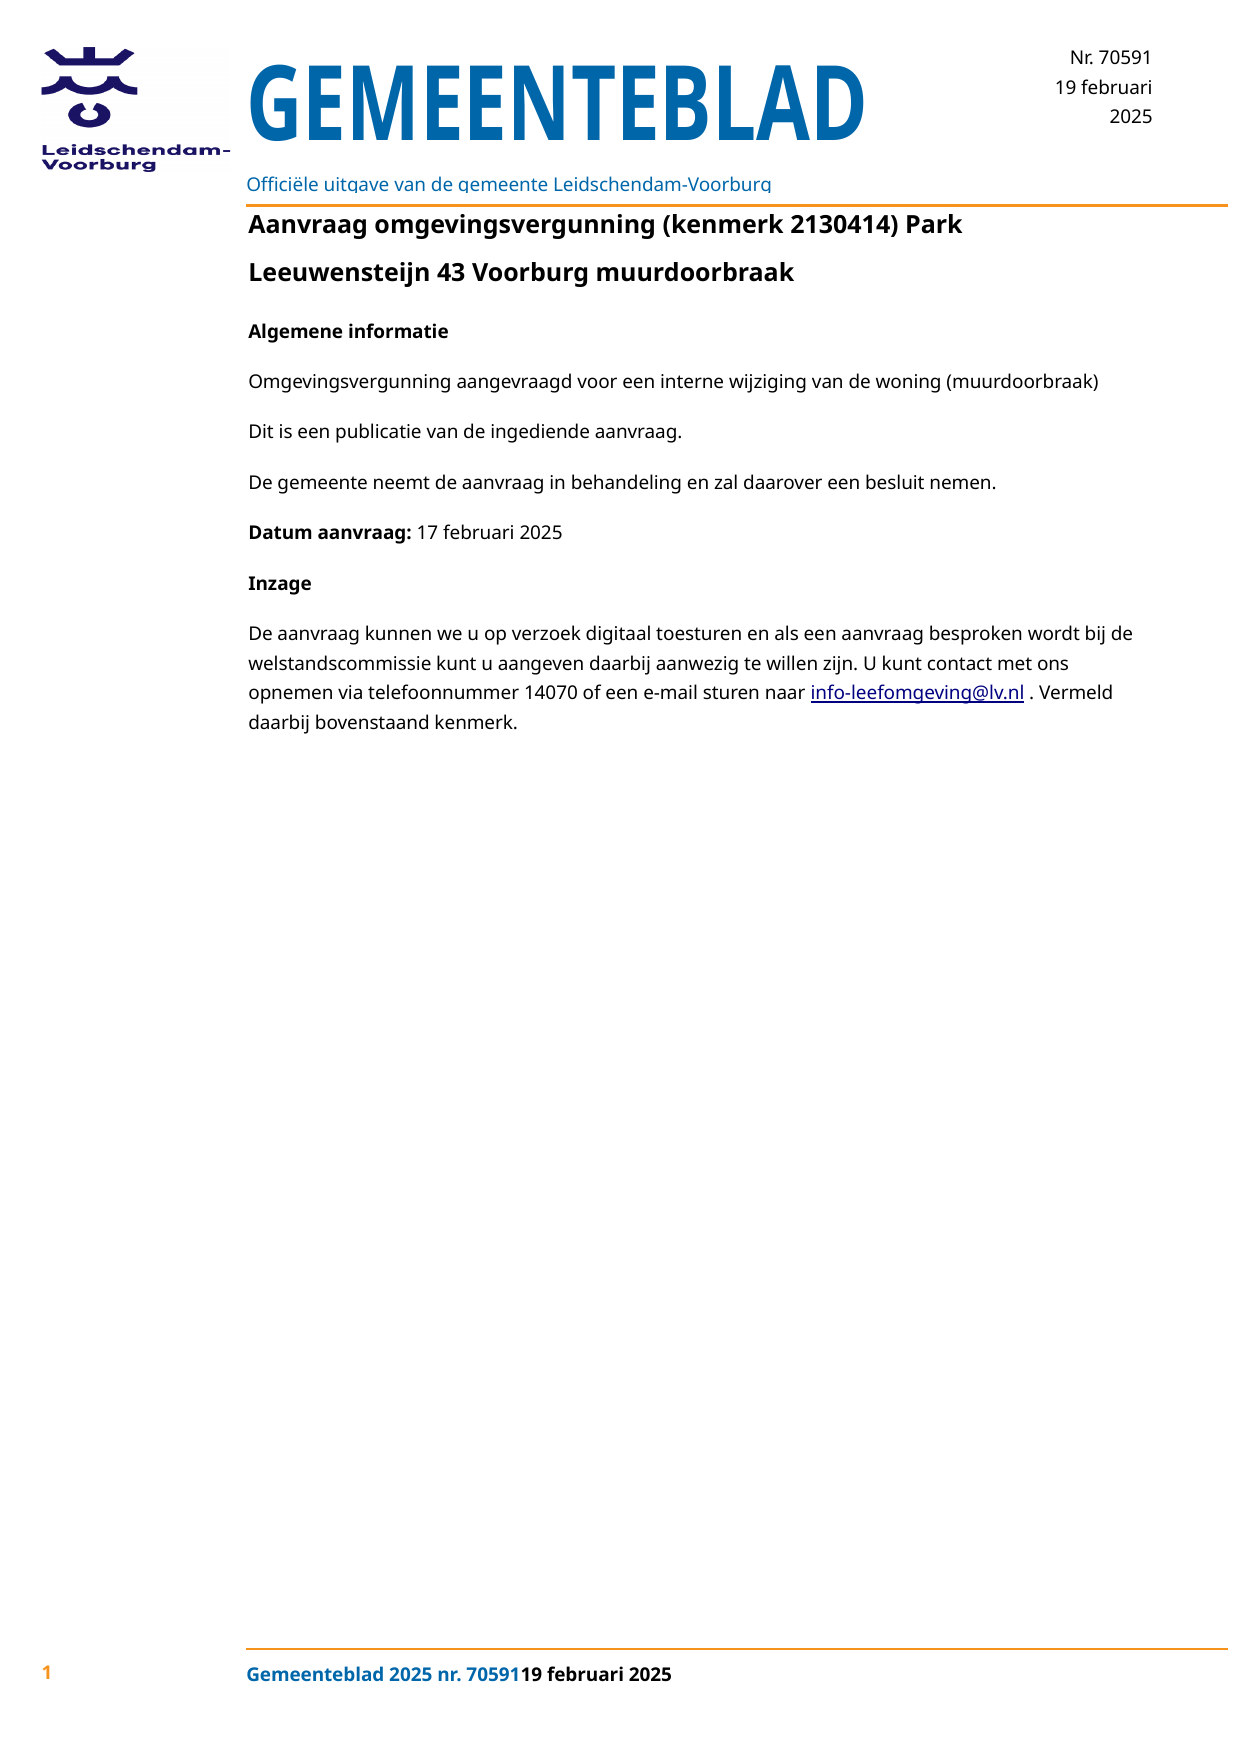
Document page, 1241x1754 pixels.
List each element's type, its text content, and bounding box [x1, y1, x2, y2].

picture [41, 47, 231, 172]
text Inzage [248, 570, 1152, 596]
text Aanvraag omgevingsvergunning (kenmerk 2130414) Park Leeuwensteijn 43 Voorburg muurdoorbraak [248, 207, 1152, 288]
text Dit is een publicatie van de ingediende aanvraag. [248, 419, 1152, 444]
text De gemeente neemt de aanvraag in behandeling en zal daarover een besluit nemen. [248, 469, 1152, 495]
text De aanvraag kunnen we u op verzoek digitaal toesturen en als een aanvraag besproken wordt bij de welstandscommissie kunt u aangeven daarbij aanwezig te willen zijn. U kunt contact met ons opnemen via telefoonnummer 14070 of een e-mail sturen naar info-leefomgeving@lv.nl . Vermeld daarbij bovenstaand kenmerk. [248, 620, 1152, 735]
text Datum aanvraag: 17 februari 2025 [248, 519, 1152, 545]
text Omgevingsvergunning aangevraagd voor een interne wijziging van de woning (muurdoorbraak) [248, 368, 1152, 394]
text Algemene informatie [248, 318, 1152, 344]
